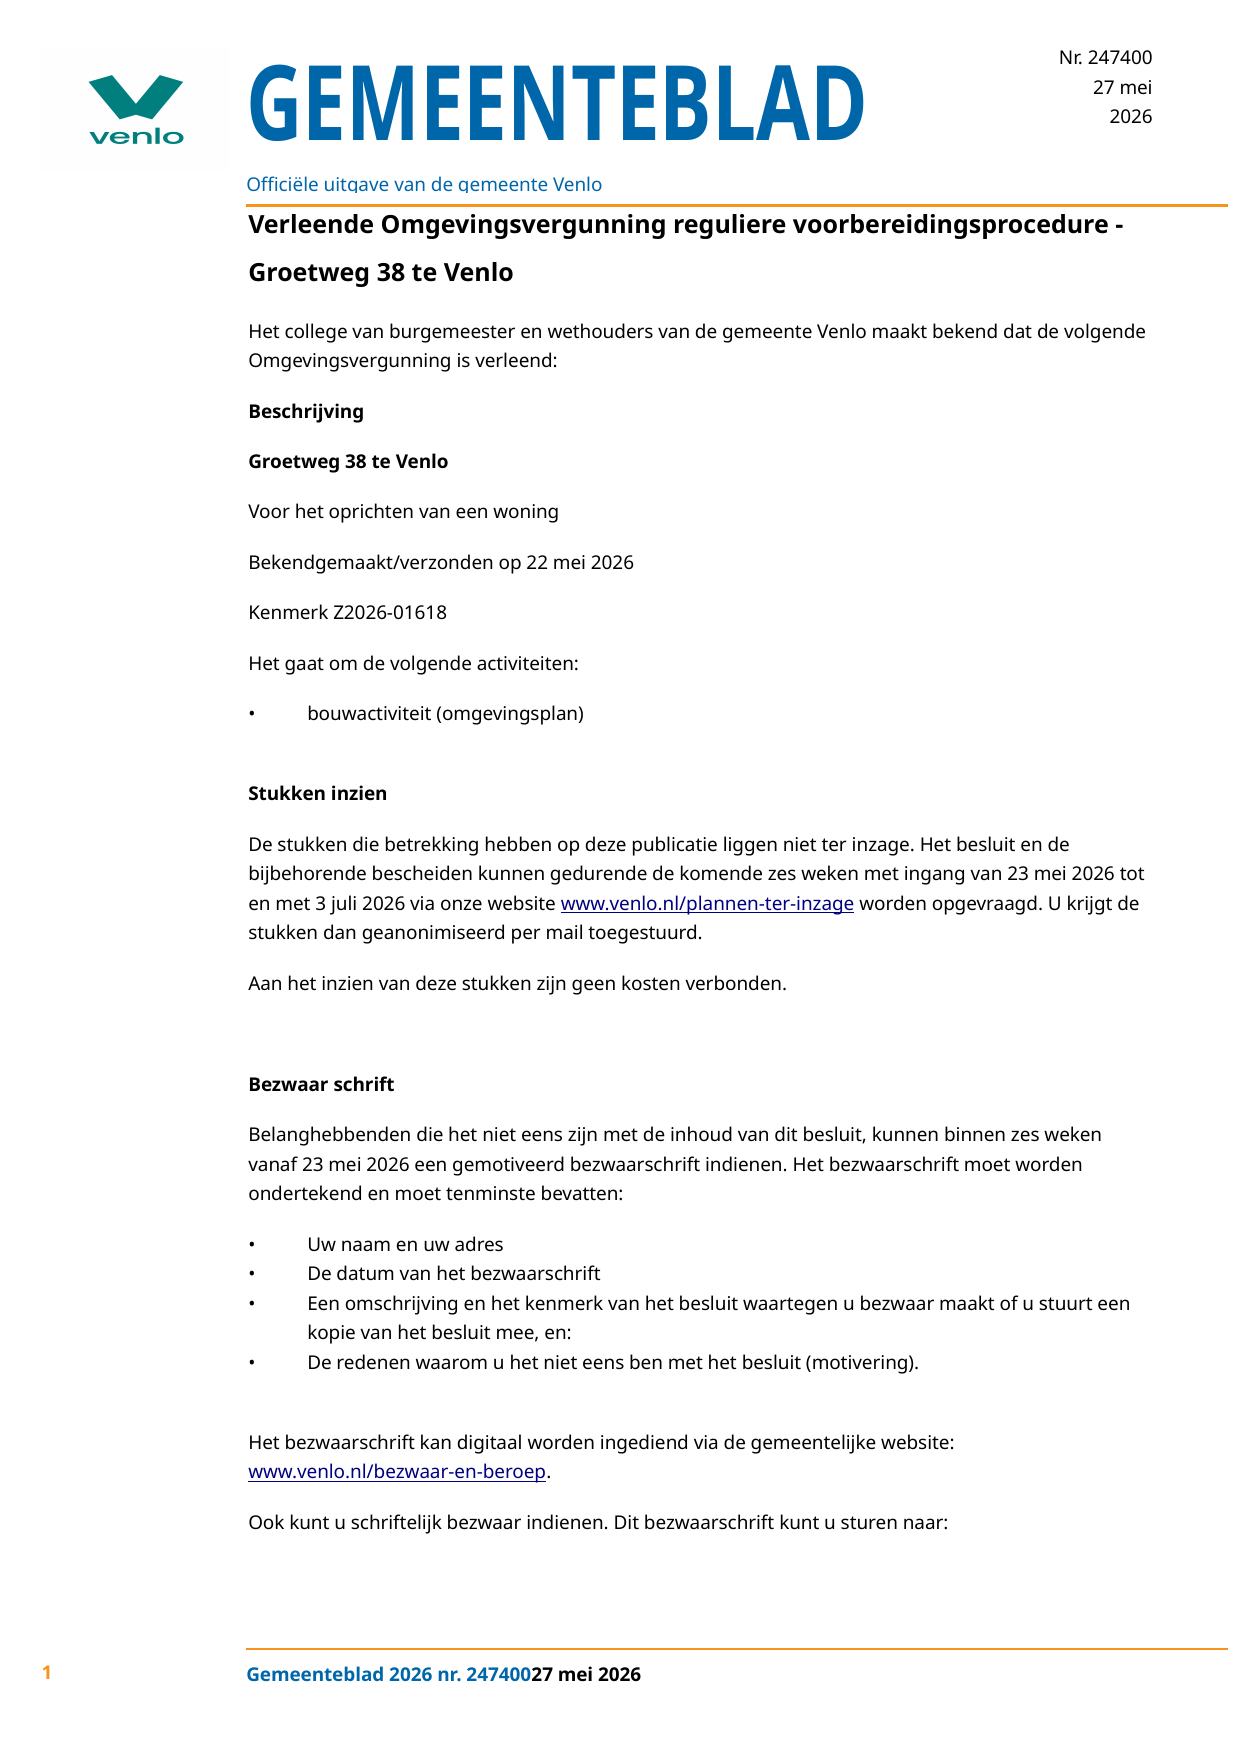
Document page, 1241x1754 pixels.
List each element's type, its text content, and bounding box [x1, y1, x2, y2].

text Het college van burgemeester en wethouders van de gemeente Venlo maakt bekend dat de volgende Omgevingsvergunning is verleend: [248, 318, 1152, 373]
text Groetweg 38 te Venlo [248, 448, 1152, 474]
list Uw naam en uw adres [248, 1231, 1152, 1257]
text Het gaat om de volgende activiteiten: [248, 650, 1152, 676]
text Verleende Omgevingsvergunning reguliere voorbereidingsprocedure - Groetweg 38 te Venlo [248, 207, 1152, 288]
list De redenen waarom u het niet eens ben met het besluit (motivering). [248, 1349, 1152, 1375]
text Het bezwaarschrift kan digitaal worden ingediend via de gemeentelijke website: www.venlo.nl/bezwaar-en-beroep. [248, 1429, 1152, 1484]
text De stukken die betrekking hebben op deze publicatie liggen niet ter inzage. Het besluit en de bijbehorende bescheiden kunnen gedurende de komende zes weken met ingang van 23 mei 2026 tot en met 3 juli 2026 via onze website www.venlo.nl/plannen-ter-inzage worden opgevraagd. U krijgt de stukken dan geanonimiseerd per mail toegestuurd. [248, 831, 1152, 945]
text Ook kunt u schriftelijk bezwaar indienen. Dit bezwaarschrift kunt u sturen naar: [248, 1509, 1152, 1535]
text Aan het inzien van deze stukken zijn geen kosten verbonden. [248, 970, 1152, 996]
text Bezwaar schrift [248, 1071, 1152, 1097]
picture [41, 47, 231, 172]
text Belanghebbenden die het niet eens zijn met de inhoud van dit besluit, kunnen binnen zes weken vanaf 23 mei 2026 een gemotiveerd bezwaarschrift indienen. Het bezwaarschrift moet worden ondertekend en moet tenminste bevatten: [248, 1121, 1152, 1206]
text Kenmerk Z2026-01618 [248, 599, 1152, 625]
text Voor het oprichten van een woning [248, 499, 1152, 524]
list Een omschrijving en het kenmerk van het besluit waartegen u bezwaar maakt of u stuurt een kopie van het besluit mee, en: [248, 1290, 1152, 1345]
text Stukken inzien [248, 780, 1152, 806]
text Bekendgemaakt/verzonden op 22 mei 2026 [248, 549, 1152, 575]
list De datum van het bezwaarschrift [248, 1260, 1152, 1286]
text Beschrijving [248, 398, 1152, 424]
list bouwactiviteit (omgevingsplan) [248, 700, 1152, 726]
